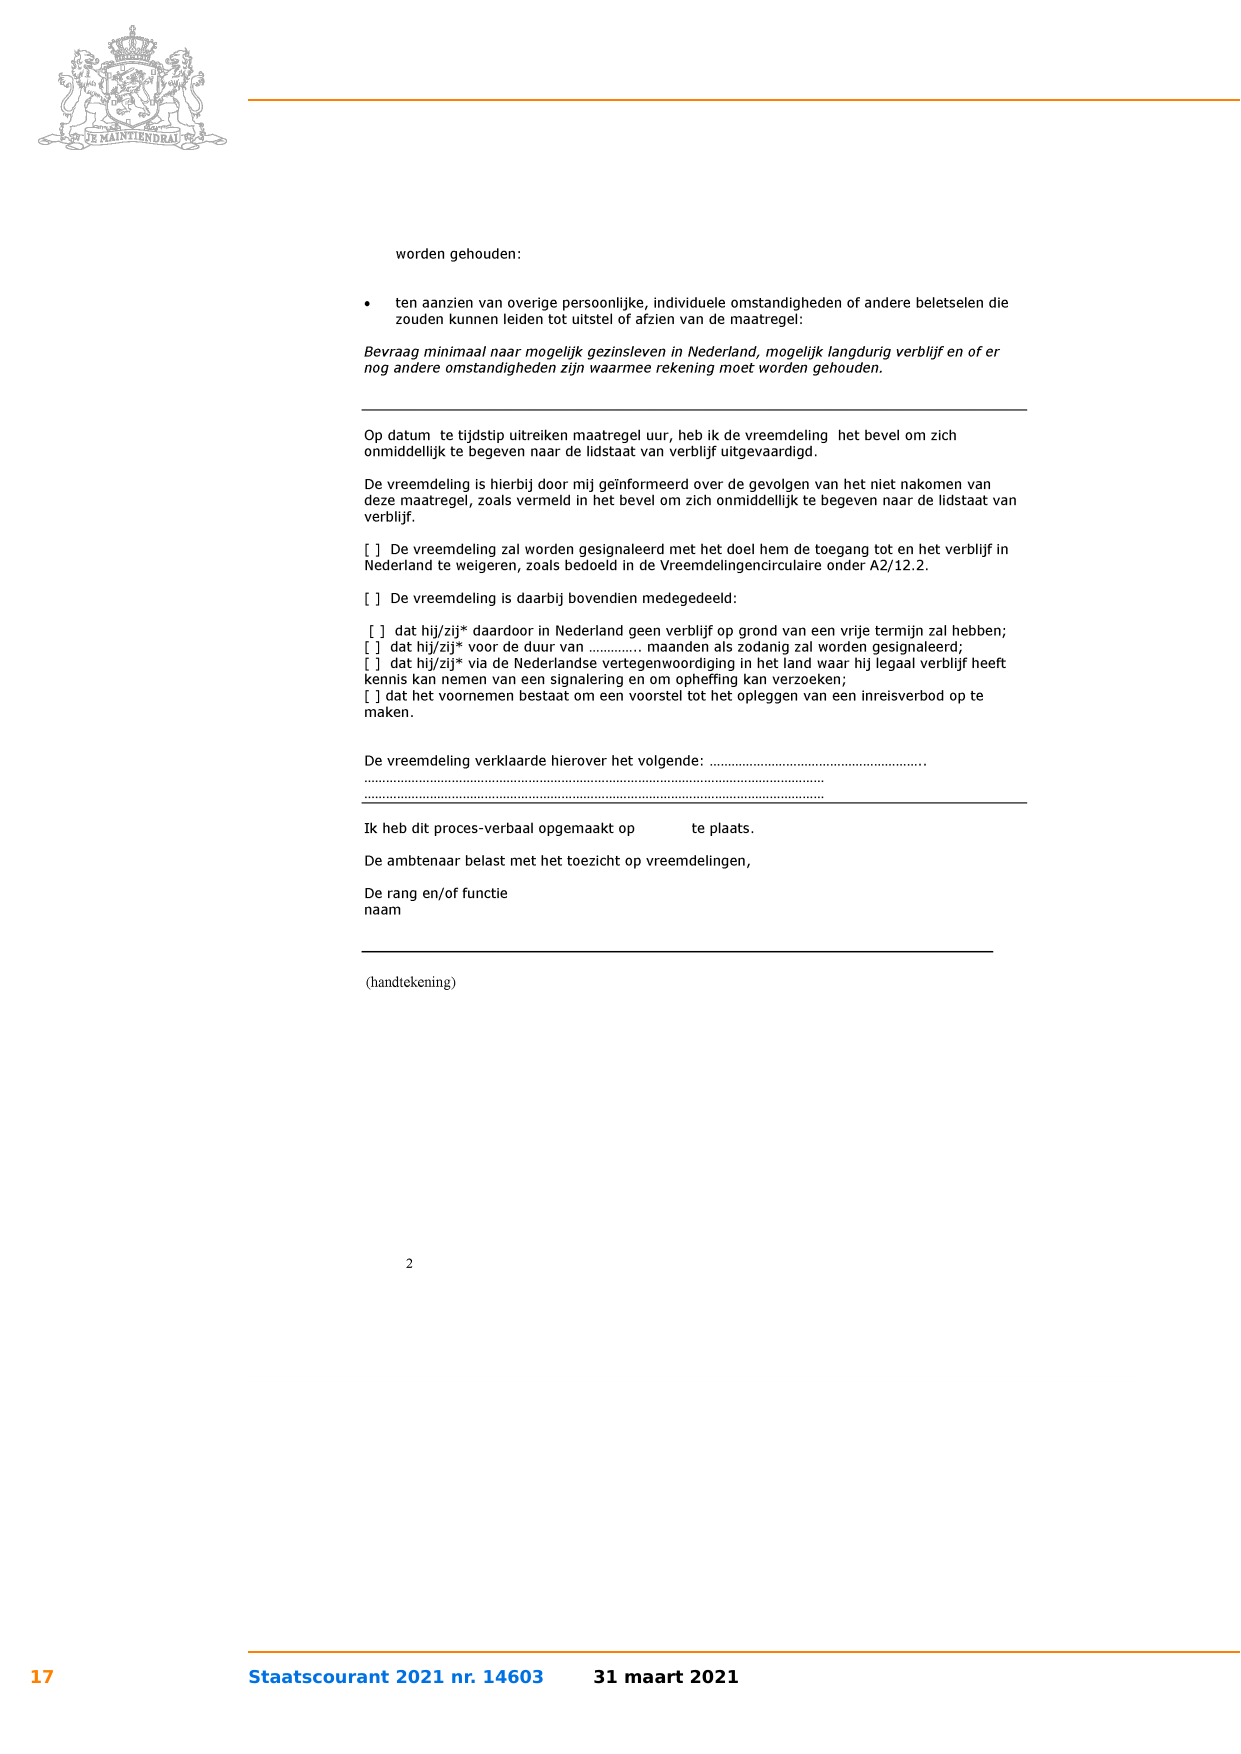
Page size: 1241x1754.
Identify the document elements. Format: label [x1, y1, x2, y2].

picture [248, 130, 1134, 1382]
text [1134, 130, 1163, 1382]
picture [38, 25, 227, 150]
